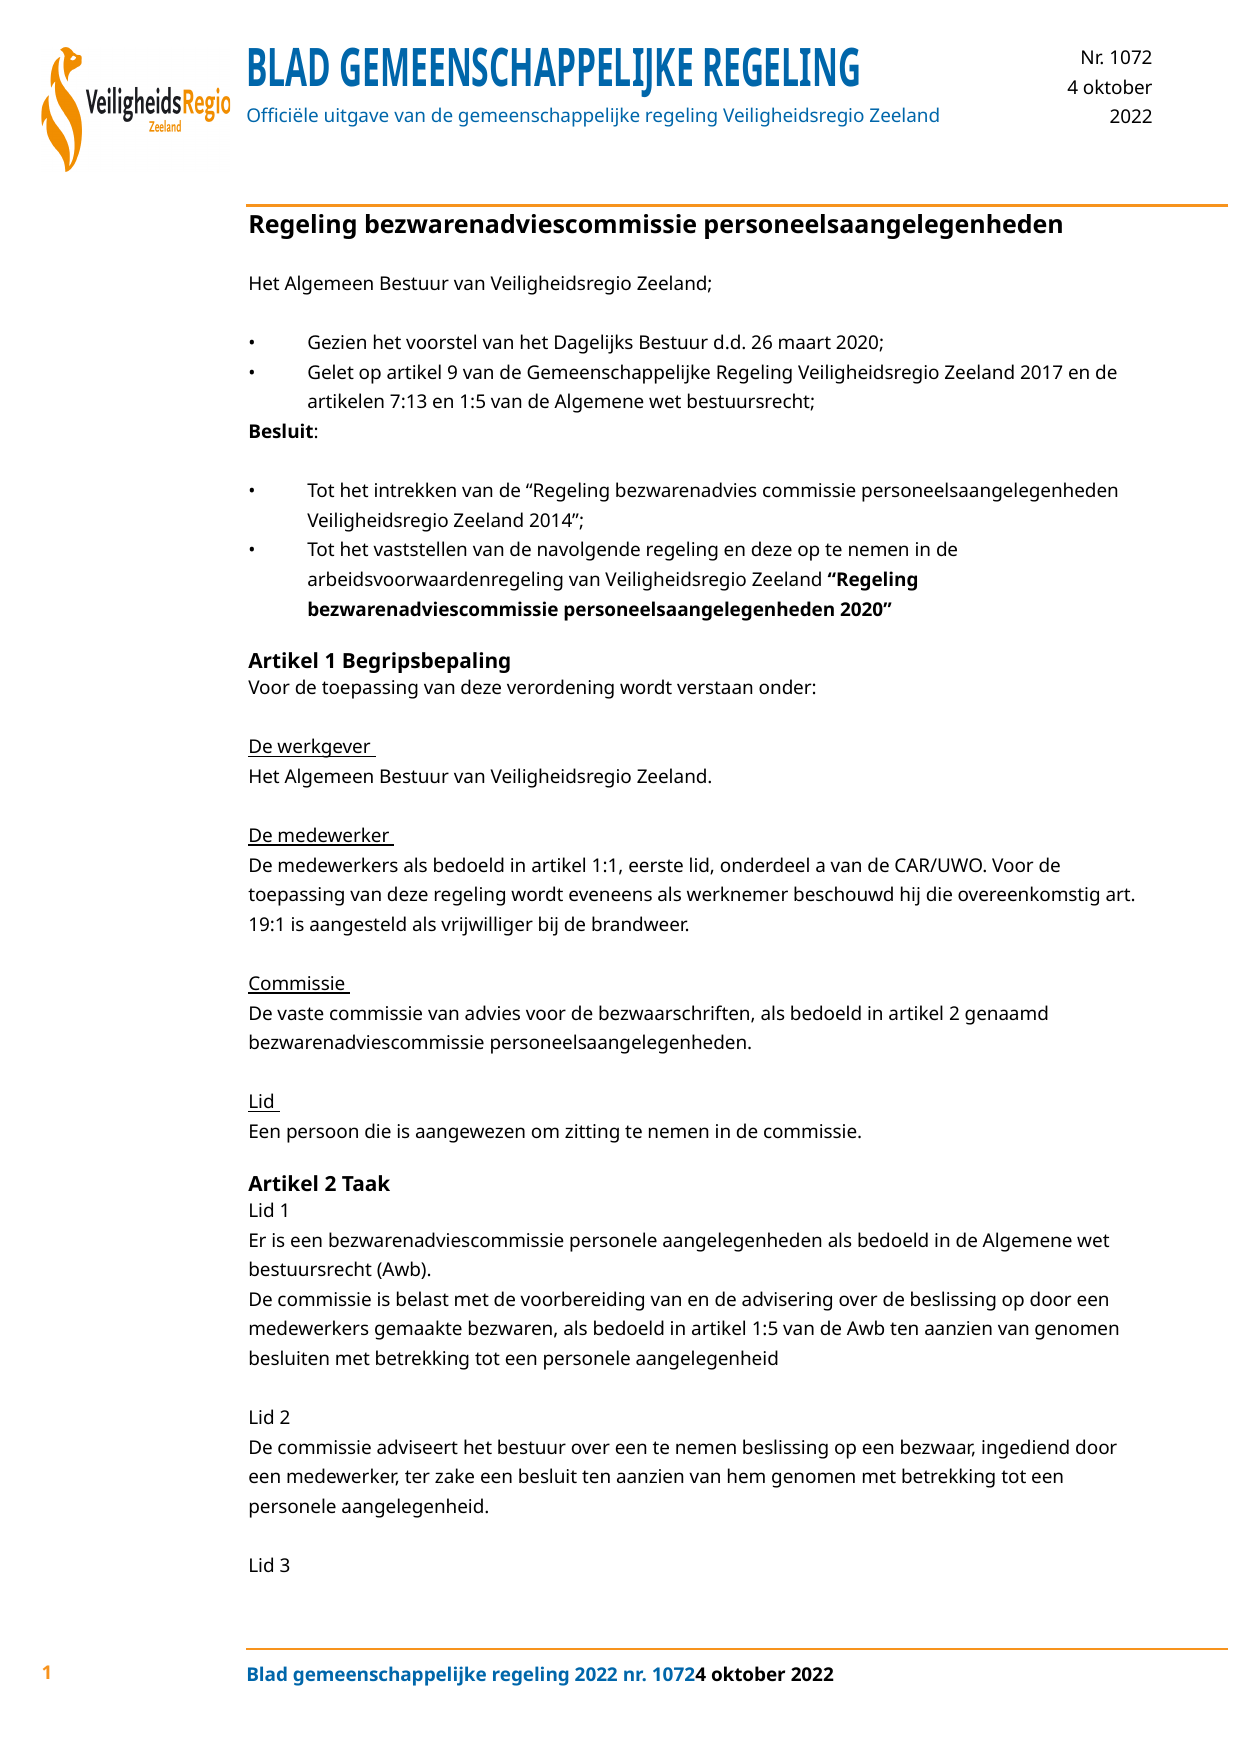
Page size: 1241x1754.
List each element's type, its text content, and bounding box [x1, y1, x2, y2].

text Lid 1 [248, 1197, 1152, 1223]
text Commissie [248, 970, 1152, 996]
picture [41, 47, 231, 172]
text Regeling bezwarenadviescommissie personeelsaangelegenheden [248, 207, 1152, 241]
text Er is een bezwarenadviescommissie personele aangelegenheden als bedoeld in de Algemene wet bestuursrecht (Awb). [248, 1227, 1152, 1282]
text Artikel 1 Begripsbepaling [248, 646, 1152, 674]
list Tot het vaststellen van de navolgende regeling en deze op te nemen in de arbeidsvoorwaardenregeling van Veiligheidsregio Zeeland “Regeling bezwarenadviescommissie personeelsaangelegenheden 2020” [248, 537, 1152, 621]
list Gezien het voorstel van het Dagelijks Bestuur d.d. 26 maart 2020; [248, 329, 1152, 355]
text Het Algemeen Bestuur van Veiligheidsregio Zeeland. [248, 763, 1152, 789]
text Lid 2 [248, 1404, 1152, 1430]
text Lid 3 [248, 1552, 1152, 1578]
text Het Algemeen Bestuur van Veiligheidsregio Zeeland; [248, 270, 1152, 296]
text Een persoon die is aangewezen om zitting te nemen in de commissie. [248, 1118, 1152, 1144]
text De medewerkers als bedoeld in artikel 1:1, eerste lid, onderdeel a van de CAR/UWO. Voor de toepassing van deze regeling wordt eveneens als werknemer beschouwd hij die overeenkomstig art. 19:1 is aangesteld als vrijwilliger bij de brandweer. [248, 852, 1152, 937]
list Gelet op artikel 9 van de Gemeenschappelijke Regeling Veiligheidsregio Zeeland 2017 en de artikelen 7:13 en 1:5 van de Algemene wet bestuursrecht; [248, 359, 1152, 414]
text Lid [248, 1089, 1152, 1114]
text Besluit: [248, 418, 1152, 444]
text De werkgever [248, 734, 1152, 759]
text De vaste commissie van advies voor de bezwaarschriften, als bedoeld in artikel 2 genaamd bezwarenadviescommissie personeelsaangelegenheden. [248, 1000, 1152, 1055]
text Artikel 2 Taak [248, 1169, 1152, 1197]
list Tot het intrekken van de “Regeling bezwarenadvies commissie personeelsaangelegenheden Veiligheidsregio Zeeland 2014”; [248, 477, 1152, 533]
text De medewerker [248, 822, 1152, 848]
text Voor de toepassing van deze verordening wordt verstaan onder: [248, 674, 1152, 700]
text De commissie adviseert het bestuur over een te nemen beslissing op een bezwaar, ingediend door een medewerker, ter zake een besluit ten aanzien van hem genomen met betrekking tot een personele aangelegenheid. [248, 1434, 1152, 1519]
text De commissie is belast met de voorbereiding van en de advisering over de beslissing op door een medewerkers gemaakte bezwaren, als bedoeld in artikel 1:5 van de Awb ten aanzien van genomen besluiten met betrekking tot een personele aangelegenheid [248, 1286, 1152, 1371]
